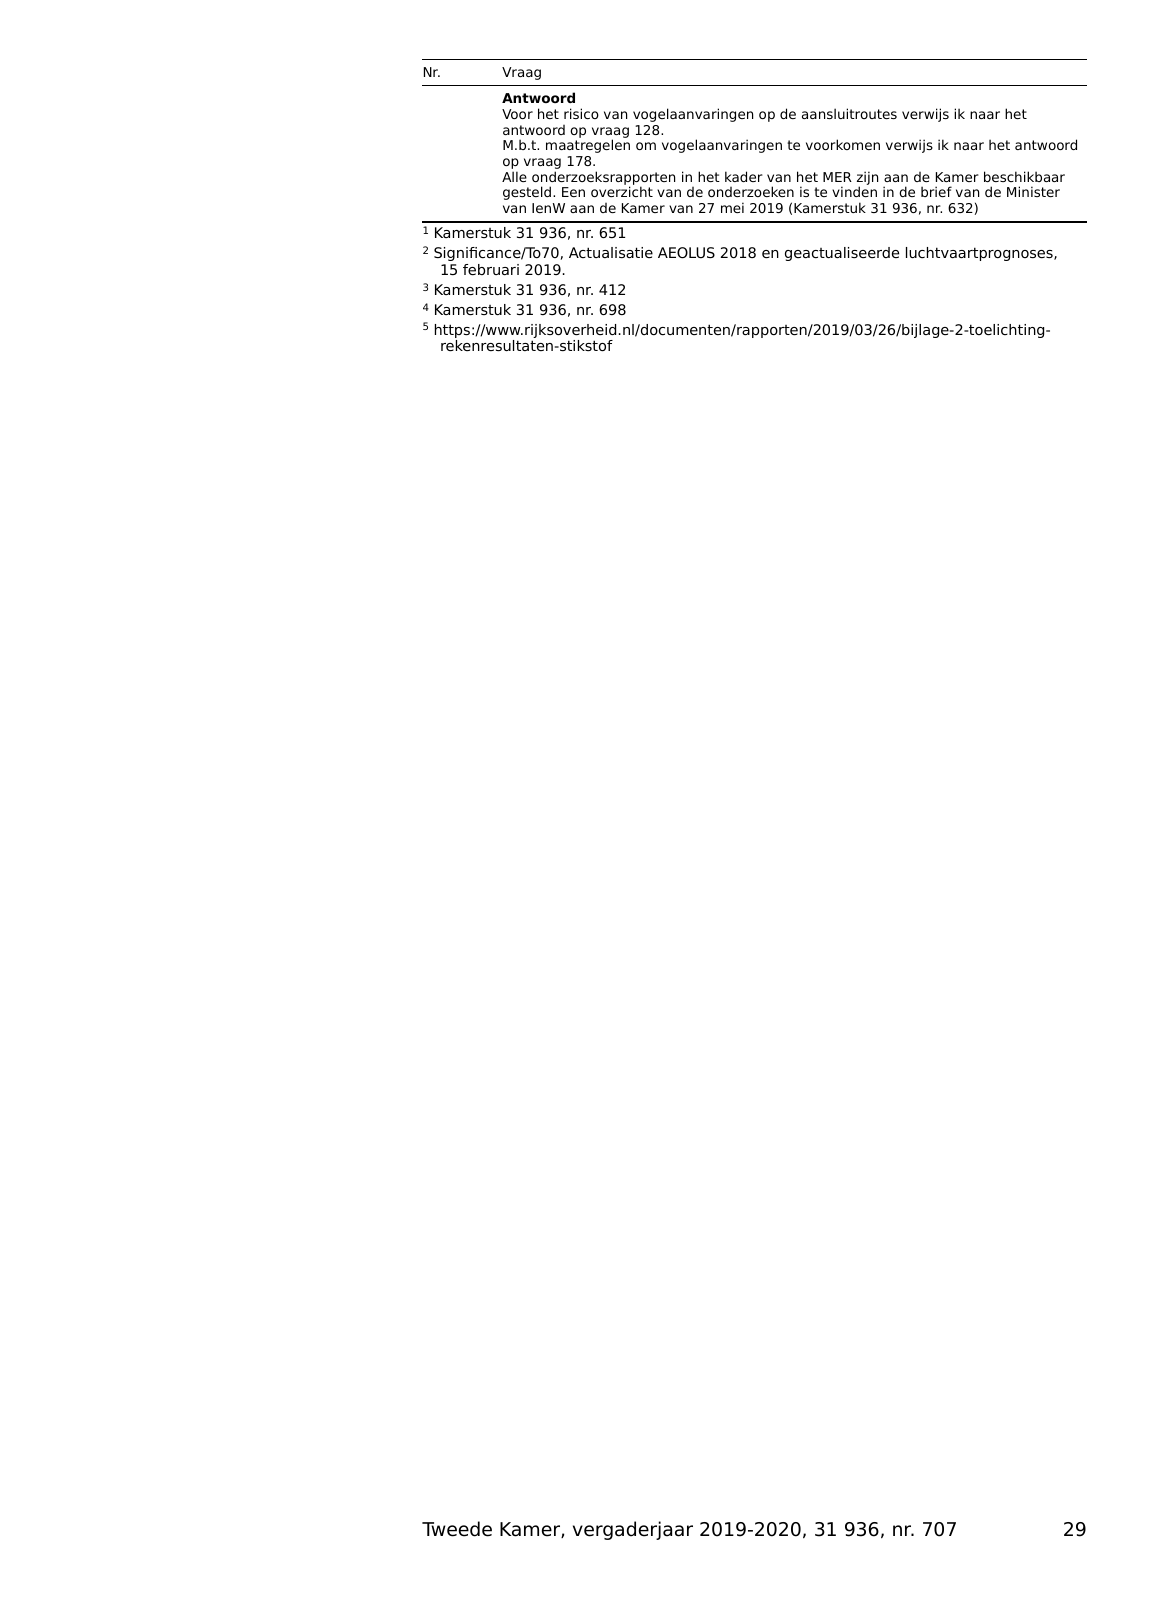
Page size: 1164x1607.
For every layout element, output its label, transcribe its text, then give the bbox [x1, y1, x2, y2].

table_header Nr. [422, 60, 496, 85]
table_cell [422, 86, 496, 221]
table_cell Antwoord Voor het risico van vogelaanvaringen op de aansluitroutes verwijs ik naar het antwoord op vraag 128. M.b.t. maatregelen om vogelaanvaringen te voorkomen verwijs ik naar het antwoord op vraag 178. Alle onderzoeksrapporten in het kader van het MER zijn aan de Kamer beschikbaar gesteld. Een overzicht van de onderzoeken is te vinden in de brief van de Minister van IenW aan de Kamer van 27 mei 2019 (Kamerstuk 31 936, nr. 632) [496, 86, 1087, 221]
table_cell 1 Kamerstuk 31 936, nr. 651 2 Significance/To70, Actualisatie AEOLUS 2018 en geactualiseerde luchtvaartprognoses, 15 februari 2019. 3 Kamerstuk 31 936, nr. 412 4 Kamerstuk 31 936, nr. 698 5 https://www.rijksoverheid.nl/documenten/rapporten/2019/03/26/bijlage-2-toelichting-rekenresultaten-stikstof [422, 223, 1087, 355]
table_header Vraag [496, 60, 1087, 85]
